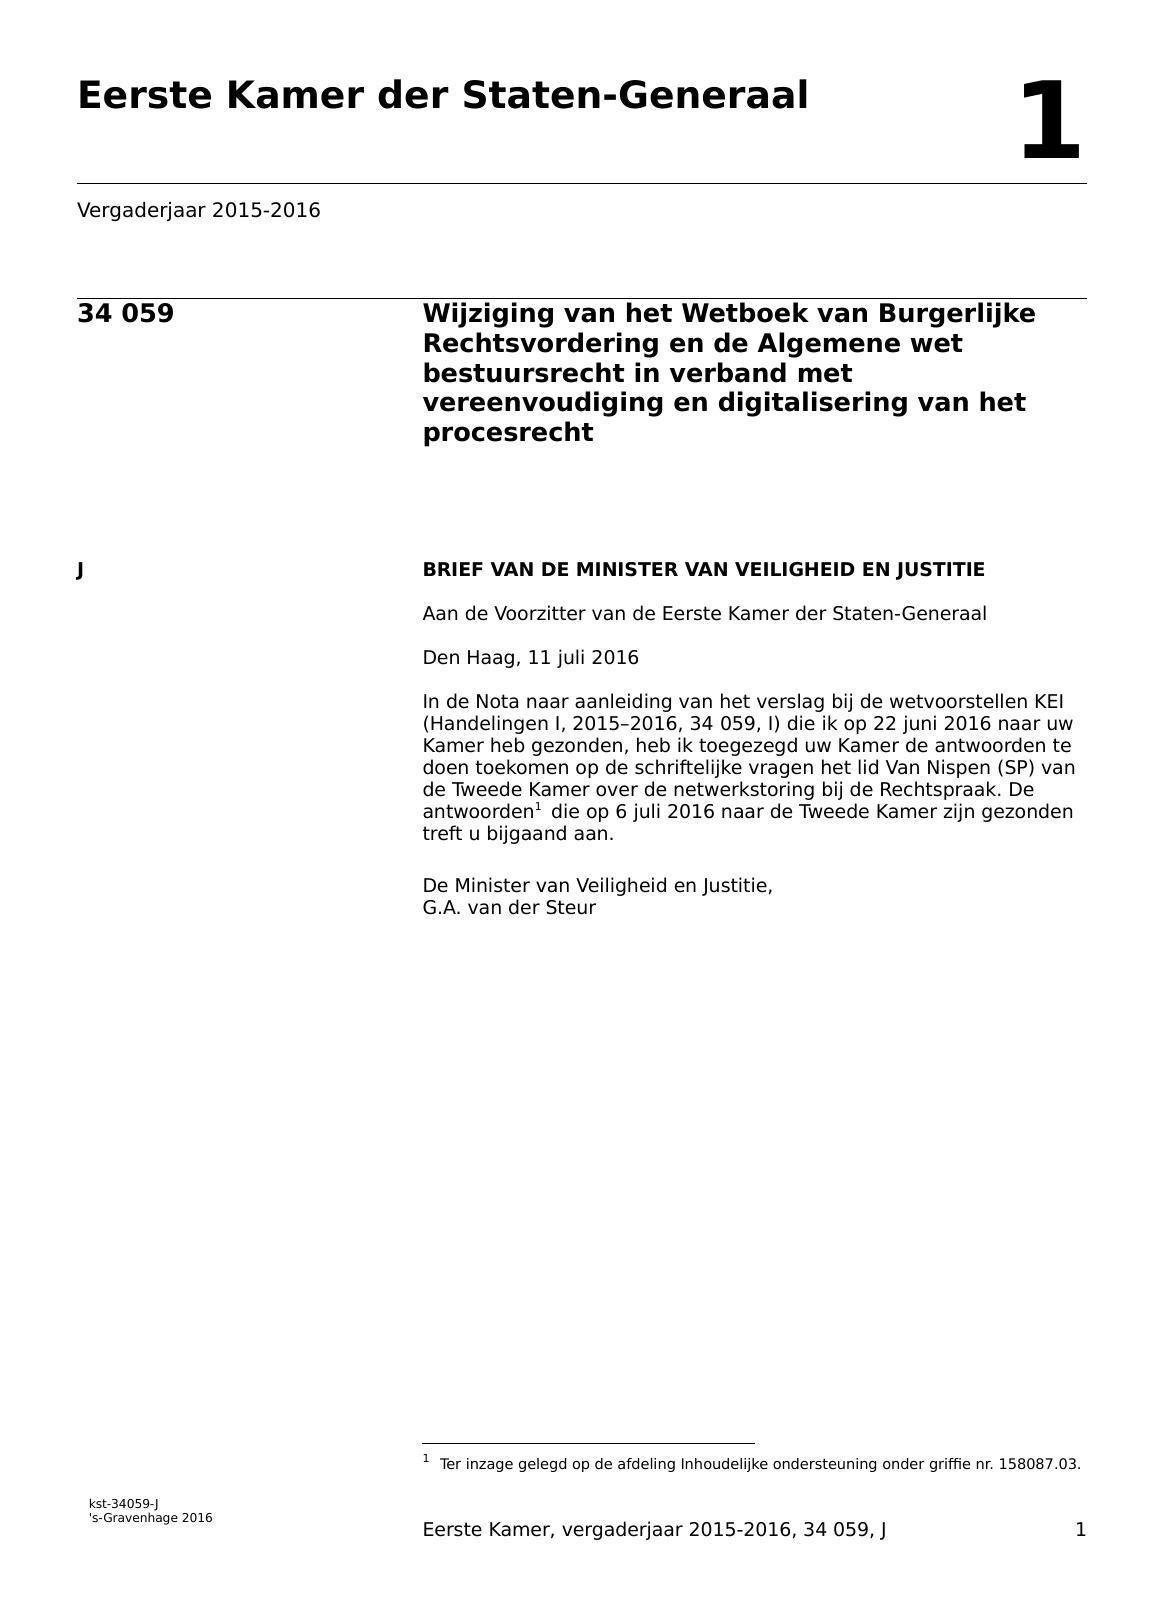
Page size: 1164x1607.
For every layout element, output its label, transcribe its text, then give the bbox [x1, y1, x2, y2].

subtitle 34 059 Wijziging van het Wetboek van Burgerlijke Rechtsvordering en de Algemene wet bestuursrecht in verband met vereenvoudiging en digitalisering van het procesrecht [77, 299, 1087, 447]
table_header Eerste Kamer der Staten-Generaal [77, 59, 886, 183]
text 's-Gravenhage 2016 [88, 1511, 323, 1525]
subtitle J BRIEF VAN DE MINISTER VAN VEILIGHEID EN JUSTITIE [77, 558, 1087, 580]
text In de Nota naar aanleiding van het verslag bij de wetvoorstellen KEI (Handelingen I, 2015–2016, 34 059, I) die ik op 22 juni 2016 naar uw Kamer heb gezonden, heb ik toegezegd uw Kamer de antwoorden te doen toekomen op de schriftelijke vragen het lid Van Nispen (SP) van de Tweede Kamer over de netwerkstoring bij de Rechtspraak. De antwoorden die op 6 juli 2016 naar de Tweede Kamer zijn gezonden treft u bijgaand aan. [422, 691, 1087, 845]
text kst-34059-J [88, 1497, 323, 1511]
text Den Haag, 11 juli 2016 [422, 647, 1087, 669]
text Aan de Voorzitter van de Eerste Kamer der Staten-Generaal [422, 603, 1087, 624]
text De Minister van Veiligheid en Justitie, G.A. van der Steur [422, 875, 1087, 919]
text Ter inzage gelegd op de afdeling Inhoudelijke ondersteuning onder griffie nr. 158087.03. [422, 1452, 1087, 1474]
table_cell Vergaderjaar 2015-2016 [77, 184, 1087, 298]
table_header 1 [886, 59, 1087, 183]
